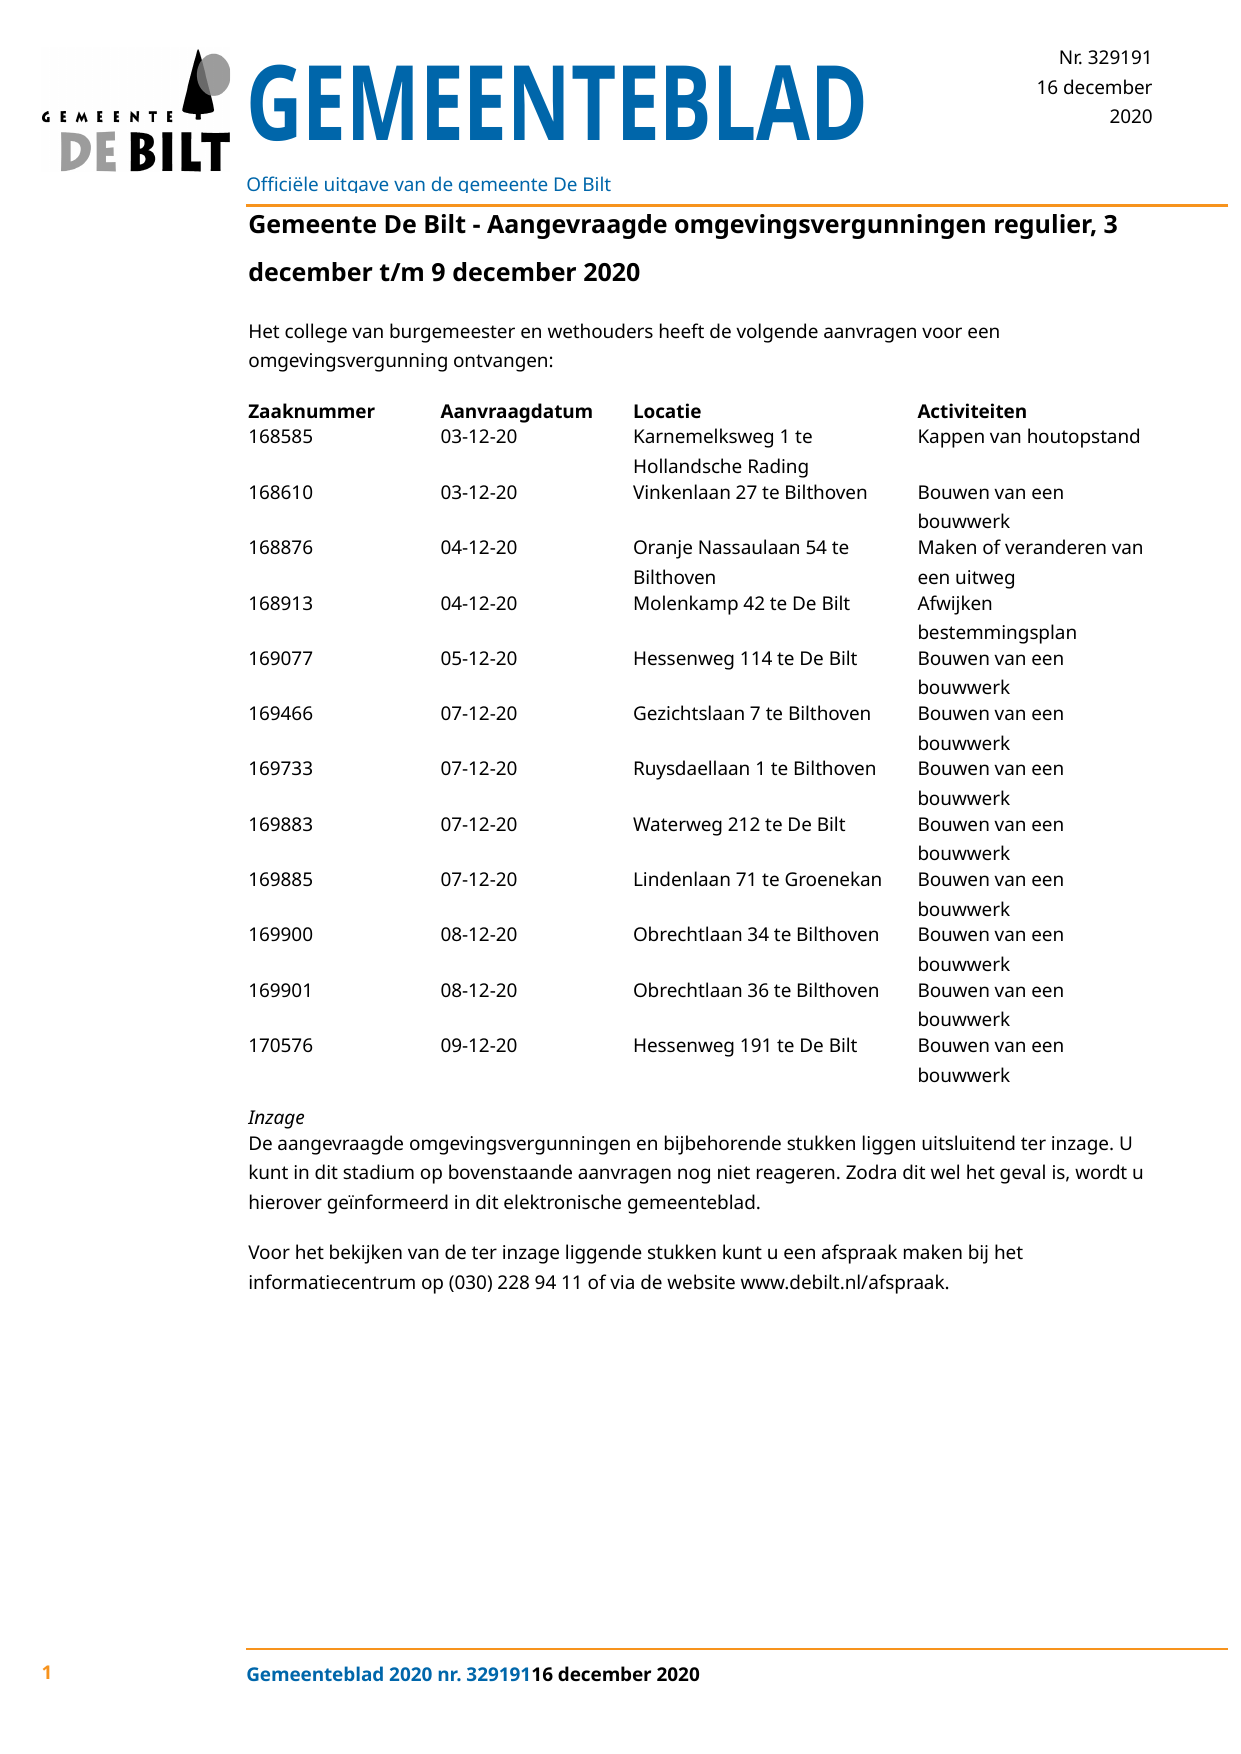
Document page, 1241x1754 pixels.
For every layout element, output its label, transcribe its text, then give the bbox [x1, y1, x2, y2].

text Gemeente De Bilt - Aangevraagde omgevingsvergunningen regulier, 3 december t/m 9 december 2020 [248, 207, 1152, 288]
table_cell Bouwen van een bouwwerk [917, 479, 1152, 534]
table_cell Karnemelksweg 1 te Hollandsche Rading [633, 424, 917, 479]
text Voor het bekijken van de ter inzage liggende stukken kunt u een afspraak maken bij het informatiecentrum op (030) 228 94 11 of via de website www.debilt.nl/afspraak. [248, 1239, 1152, 1295]
table_cell 07-12-20 [440, 700, 633, 756]
table_cell 169901 [248, 977, 440, 1032]
table_cell Hessenweg 191 te De Bilt [633, 1032, 917, 1087]
table_cell Bouwen van een bouwwerk [917, 1032, 1152, 1087]
table_cell 03-12-20 [440, 479, 633, 534]
table_cell 169900 [248, 922, 440, 977]
table_cell 169885 [248, 866, 440, 922]
table_cell 168913 [248, 590, 440, 645]
table_cell 08-12-20 [440, 977, 633, 1032]
table_cell 04-12-20 [440, 534, 633, 590]
table_cell Obrechtlaan 36 te Bilthoven [633, 977, 917, 1032]
table_cell 07-12-20 [440, 811, 633, 866]
table_cell Kappen van houtopstand [917, 424, 1152, 479]
table_cell 170576 [248, 1032, 440, 1087]
table_cell 169077 [248, 645, 440, 700]
table_cell 07-12-20 [440, 866, 633, 922]
table_cell Waterweg 212 te De Bilt [633, 811, 917, 866]
table_cell 07-12-20 [440, 756, 633, 811]
table_cell 168876 [248, 534, 440, 590]
table_header Zaaknummer [248, 398, 440, 424]
table_cell 168585 [248, 424, 440, 479]
table_cell Afwijken bestemmingsplan [917, 590, 1152, 645]
table_cell 09-12-20 [440, 1032, 633, 1087]
table_cell Obrechtlaan 34 te Bilthoven [633, 922, 917, 977]
table_header Locatie [633, 398, 917, 424]
table_cell 05-12-20 [440, 645, 633, 700]
table_cell Bouwen van een bouwwerk [917, 866, 1152, 922]
table_cell Lindenlaan 71 te Groenekan [633, 866, 917, 922]
table_cell 168610 [248, 479, 440, 534]
text Inzage [248, 1104, 1152, 1130]
table_cell Maken of veranderen van een uitweg [917, 534, 1152, 590]
table_cell Hessenweg 114 te De Bilt [633, 645, 917, 700]
table_cell 03-12-20 [440, 424, 633, 479]
table_cell Molenkamp 42 te De Bilt [633, 590, 917, 645]
table_cell 08-12-20 [440, 922, 633, 977]
table_cell 169883 [248, 811, 440, 866]
table_cell Gezichtslaan 7 te Bilthoven [633, 700, 917, 756]
text Het college van burgemeester en wethouders heeft de volgende aanvragen voor een omgevingsvergunning ontvangen: [248, 318, 1152, 373]
table_cell Bouwen van een bouwwerk [917, 977, 1152, 1032]
text De aangevraagde omgevingsvergunningen en bijbehorende stukken liggen uitsluitend ter inzage. U kunt in dit stadium op bovenstaande aanvragen nog niet reageren. Zodra dit wel het geval is, wordt u hierover geïnformeerd in dit elektronische gemeenteblad. [248, 1130, 1152, 1215]
table_cell Ruysdaellaan 1 te Bilthoven [633, 756, 917, 811]
table_cell 04-12-20 [440, 590, 633, 645]
picture [41, 47, 231, 172]
table_cell Bouwen van een bouwwerk [917, 922, 1152, 977]
table_header Activiteiten [917, 398, 1152, 424]
table_cell Bouwen van een bouwwerk [917, 700, 1152, 756]
table_cell Vinkenlaan 27 te Bilthoven [633, 479, 917, 534]
table_cell Bouwen van een bouwwerk [917, 645, 1152, 700]
table_cell 169466 [248, 700, 440, 756]
table_cell Bouwen van een bouwwerk [917, 756, 1152, 811]
table_cell Oranje Nassaulaan 54 te Bilthoven [633, 534, 917, 590]
table_header Aanvraagdatum [440, 398, 633, 424]
table_cell Bouwen van een bouwwerk [917, 811, 1152, 866]
table_cell 169733 [248, 756, 440, 811]
